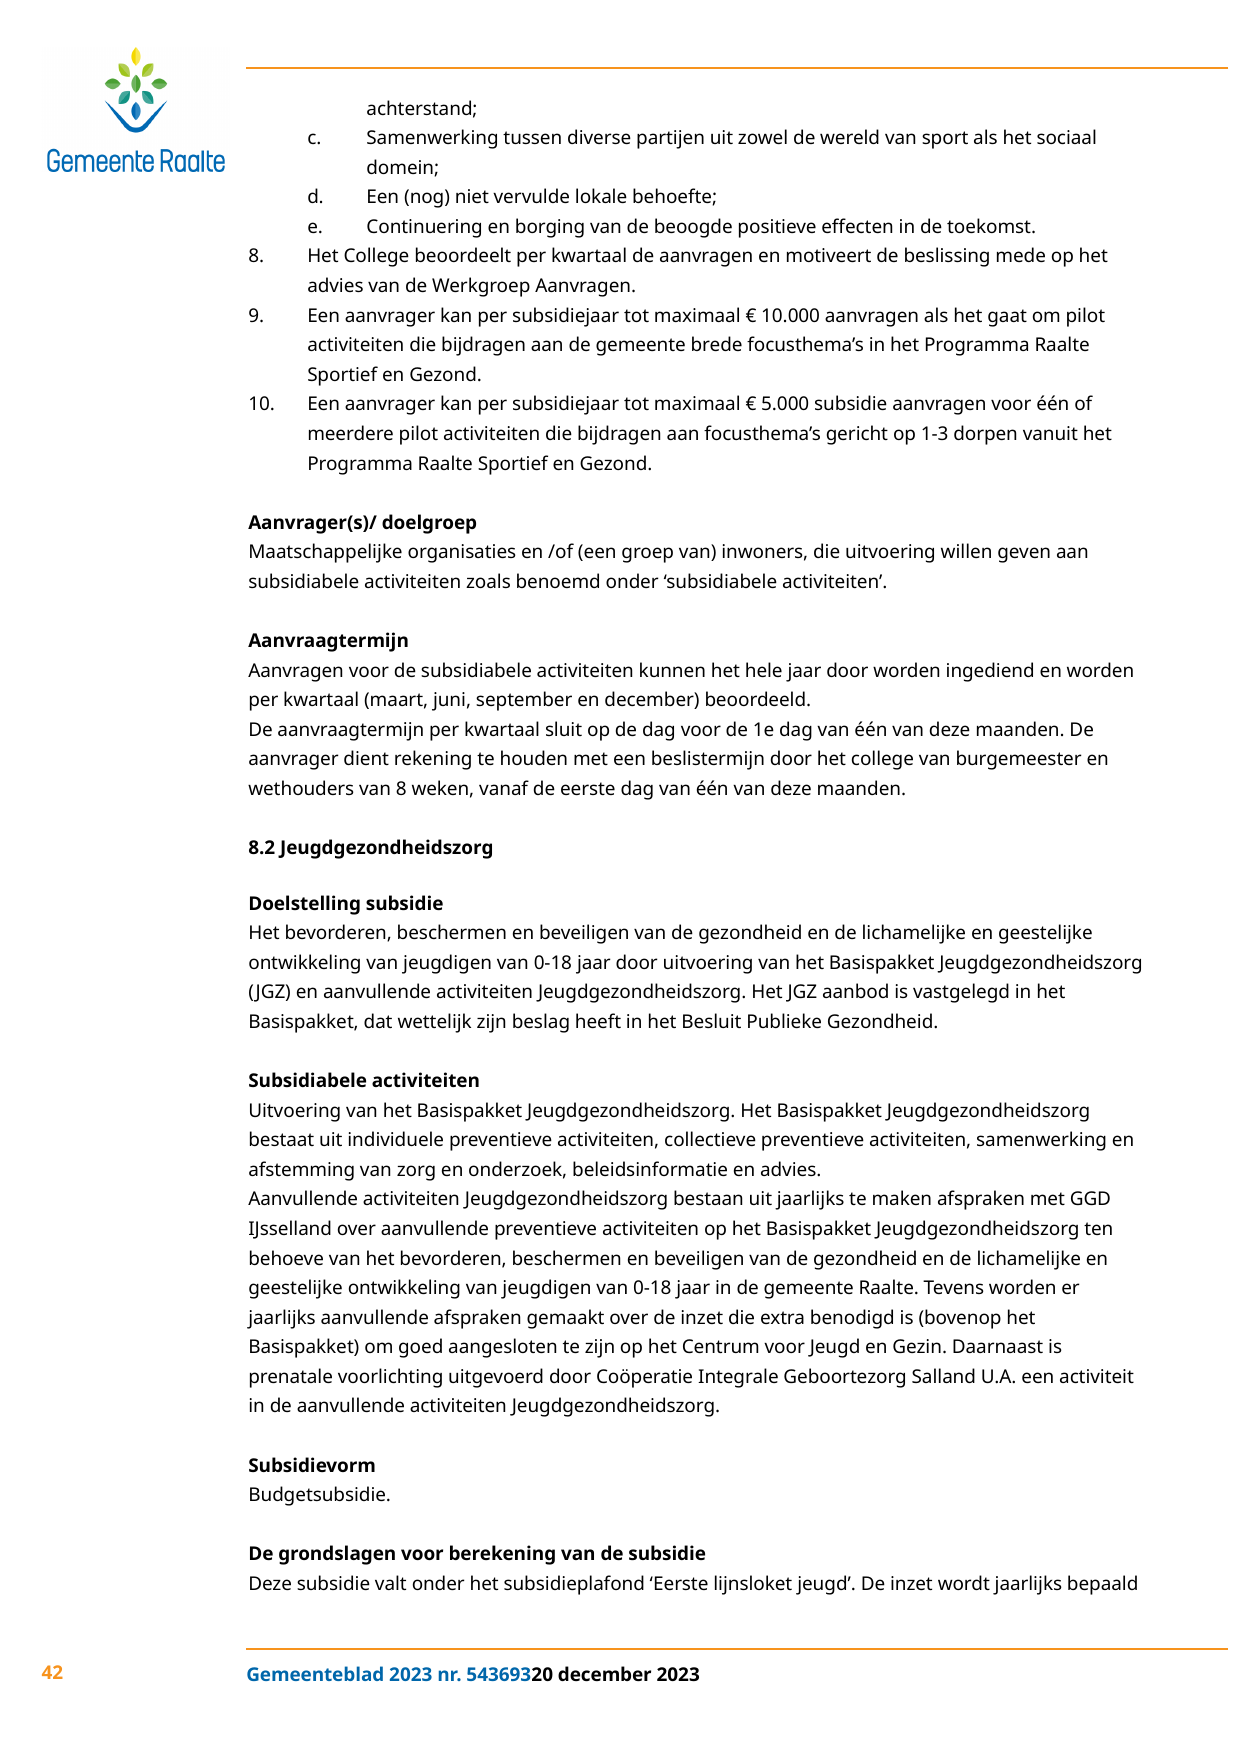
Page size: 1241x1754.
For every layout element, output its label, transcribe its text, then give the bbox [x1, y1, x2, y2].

list achterstand; [307, 95, 1152, 121]
text Aanvraagtermijn [248, 627, 1152, 653]
list Een aanvrager kan per subsidiejaar tot maximaal € 10.000 aanvragen als het gaat om pilot activiteiten die bijdragen aan de gemeente brede focusthema’s in het Programma Raalte Sportief en Gezond. [248, 302, 1152, 387]
text Uitvoering van het Basispakket Jeugdgezondheidszorg. Het Basispakket Jeugdgezondheidszorg bestaat uit individuele preventieve activiteiten, collectieve preventieve activiteiten, samenwerking en afstemming van zorg en onderzoek, beleidsinformatie en advies. [248, 1097, 1152, 1182]
text Het bevorderen, beschermen en beveiligen van de gezondheid en de lichamelijke en geestelijke ontwikkeling van jeugdigen van 0-18 jaar door uitvoering van het Basispakket Jeugdgezondheidszorg (JGZ) en aanvullende activiteiten Jeugdgezondheidszorg. Het JGZ aanbod is vastgelegd in het Basispakket, dat wettelijk zijn beslag heeft in het Besluit Publieke Gezondheid. [248, 919, 1152, 1034]
text Doelstelling subsidie [248, 890, 1152, 915]
text Maatschappelijke organisaties en /of (een groep van) inwoners, die uitvoering willen geven aan subsidiabele activiteiten zoals benoemd onder ‘subsidiabele activiteiten’. [248, 538, 1152, 594]
text Aanvragen voor de subsidiabele activiteiten kunnen het hele jaar door worden ingediend en worden per kwartaal (maart, juni, september en december) beoordeeld. [248, 657, 1152, 712]
text Deze subsidie valt onder het subsidieplafond ‘Eerste lijnsloket jeugd’. De inzet wordt jaarlijks bepaald [248, 1570, 1152, 1596]
text Aanvrager(s)/ doelgroep [248, 509, 1152, 535]
text De aanvraagtermijn per kwartaal sluit op de dag voor de 1e dag van één van deze maanden. De aanvrager dient rekening te houden met een beslistermijn door het college van burgemeester en wethouders van 8 weken, vanaf de eerste dag van één van deze maanden. [248, 716, 1152, 801]
list Samenwerking tussen diverse partijen uit zowel de wereld van sport als het sociaal domein; [307, 124, 1152, 180]
list Een aanvrager kan per subsidiejaar tot maximaal € 5.000 subsidie aanvragen voor één of meerdere pilot activiteiten die bijdragen aan focusthema’s gericht op 1-3 dorpen vanuit het Programma Raalte Sportief en Gezond. [248, 391, 1152, 476]
list Het College beoordeelt per kwartaal de aanvragen en motiveert de beslissing mede op het advies van de Werkgroep Aanvragen. [248, 243, 1152, 298]
text De grondslagen voor berekening van de subsidie [248, 1541, 1152, 1566]
text Subsidiabele activiteiten [248, 1067, 1152, 1093]
text Aanvullende activiteiten Jeugdgezondheidszorg bestaan uit jaarlijks te maken afspraken met GGD IJsselland over aanvullende preventieve activiteiten op het Basispakket Jeugdgezondheidszorg ten behoeve van het bevorderen, beschermen en beveiligen van de gezondheid en de lichamelijke en geestelijke ontwikkeling van jeugdigen van 0-18 jaar in de gemeente Raalte. Tevens worden er jaarlijks aanvullende afspraken gemaakt over de inzet die extra benodigd is (bovenop het Basispakket) om goed aangesloten te zijn op het Centrum voor Jeugd en Gezin. Daarnaast is prenatale voorlichting uitgevoerd door Coöperatie Integrale Geboortezorg Salland U.A. een activiteit in de aanvullende activiteiten Jeugdgezondheidszorg. [248, 1186, 1152, 1418]
picture [41, 47, 231, 172]
list Continuering en borging van de beoogde positieve effecten in de toekomst. [307, 213, 1152, 239]
list Een (nog) niet vervulde lokale behoefte; [307, 183, 1152, 209]
text Budgetsubsidie. [248, 1481, 1152, 1507]
text Subsidievorm [248, 1452, 1152, 1477]
text 8.2 Jeugdgezondheidszorg [248, 834, 1152, 860]
